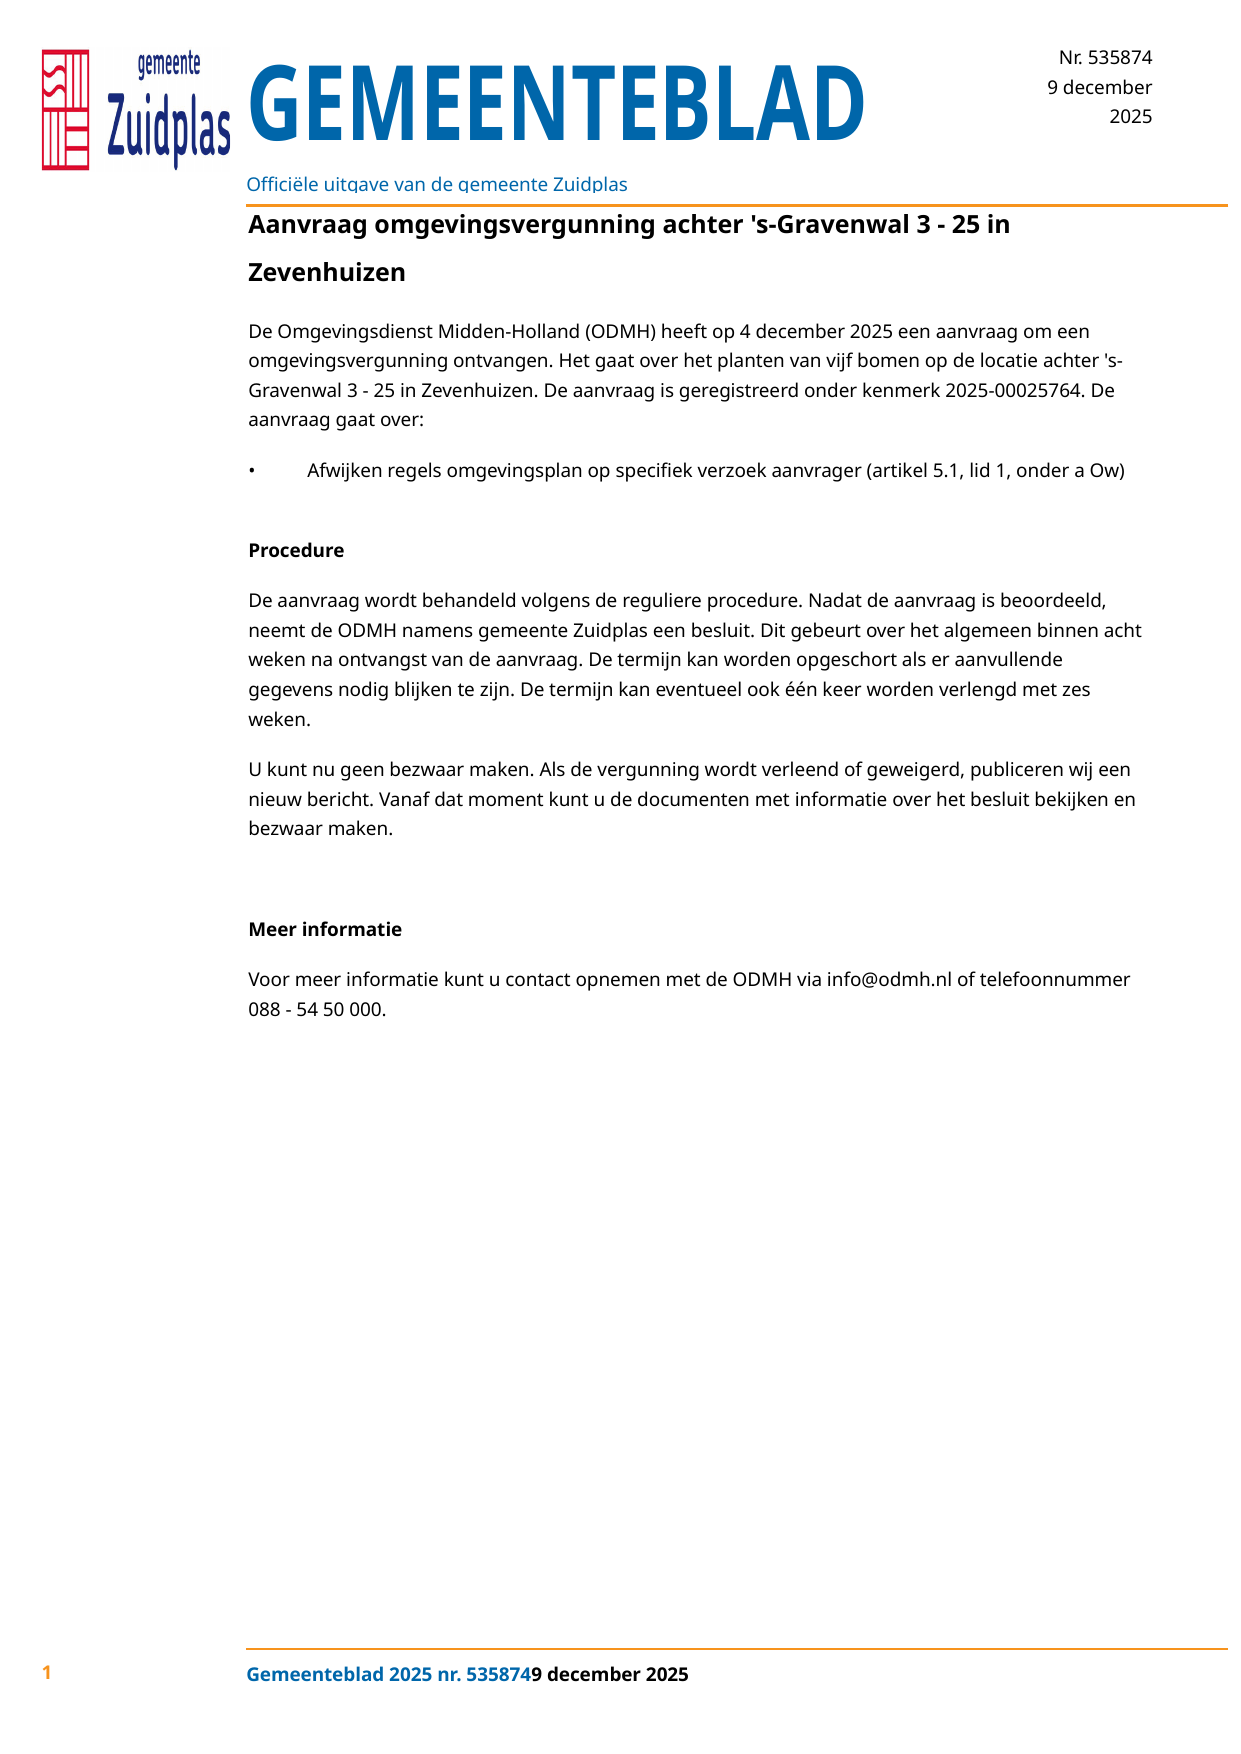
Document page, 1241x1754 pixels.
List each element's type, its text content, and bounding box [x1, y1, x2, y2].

text Procedure [248, 537, 1152, 563]
text Voor meer informatie kunt u contact opnemen met de ODMH via info@odmh.nl of telefoonnummer 088 - 54 50 000. [248, 967, 1152, 1022]
text Aanvraag omgevingsvergunning achter 's-Gravenwal 3 - 25 in Zevenhuizen [248, 207, 1152, 288]
text U kunt nu geen bezwaar maken. Als de vergunning wordt verleend of geweigerd, publiceren wij een nieuw bericht. Vanaf dat moment kunt u de documenten met informatie over het besluit bekijken en bezwaar maken. [248, 756, 1152, 841]
text De Omgevingsdienst Midden-Holland (ODMH) heeft op 4 december 2025 een aanvraag om een omgevingsvergunning ontvangen. Het gaat over het planten van vijf bomen op de locatie achter 's-Gravenwal 3 - 25 in Zevenhuizen. De aanvraag is geregistreerd onder kenmerk 2025-00025764. De aanvraag gaat over: [248, 318, 1152, 432]
text Meer informatie [248, 916, 1152, 942]
text De aanvraag wordt behandeld volgens de reguliere procedure. Nadat de aanvraag is beoordeeld, neemt de ODMH namens gemeente Zuidplas een besluit. Dit gebeurt over het algemeen binnen acht weken na ontvangst van de aanvraag. De termijn kan worden opgeschort als er aanvullende gegevens nodig blijken te zijn. De termijn kan eventueel ook één keer worden verlengd met zes weken. [248, 587, 1152, 732]
picture [41, 47, 231, 172]
list Afwijken regels omgevingsplan op specifiek verzoek aanvrager (artikel 5.1, lid 1, onder a Ow) [248, 457, 1152, 483]
